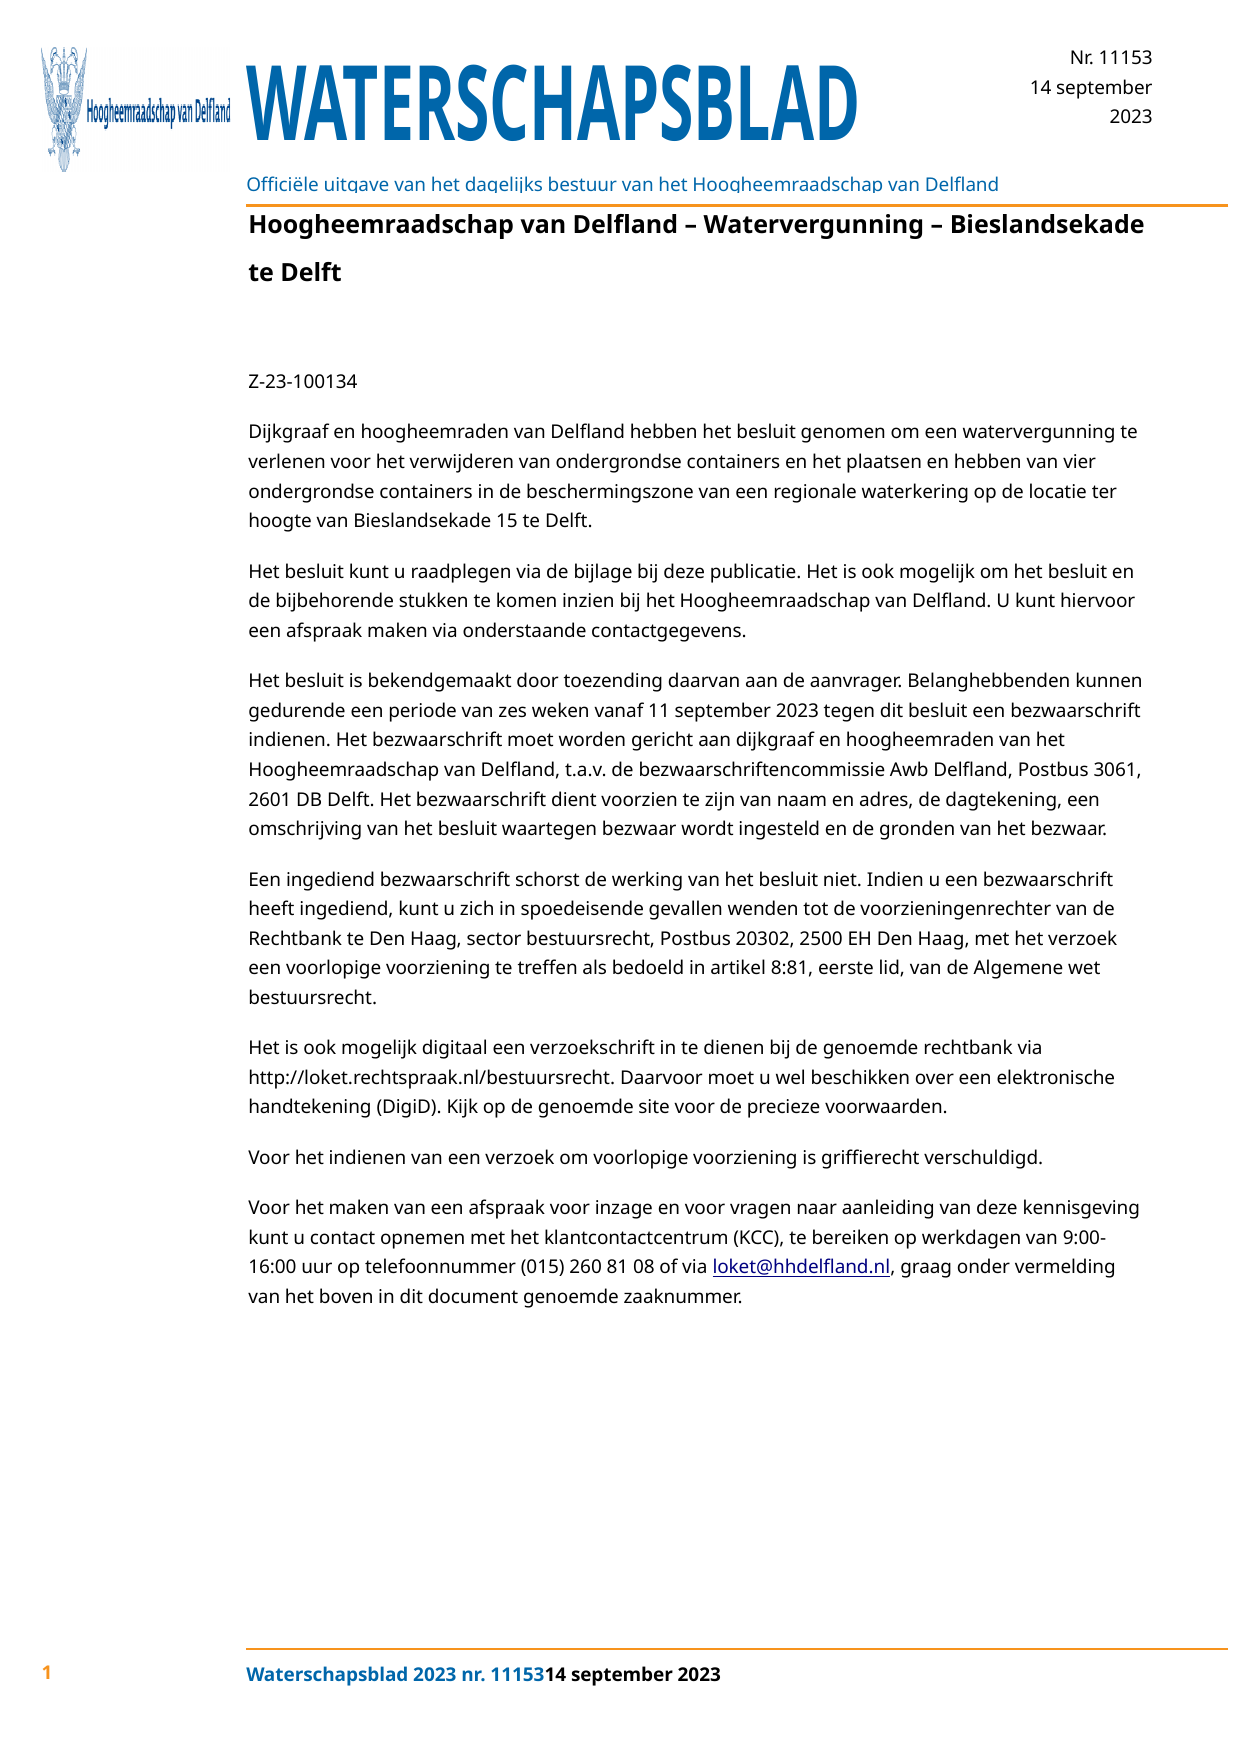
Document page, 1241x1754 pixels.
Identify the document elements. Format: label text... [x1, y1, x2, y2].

text Hoogheemraadschap van Delfland – Watervergunning – Bieslandsekade te Delft [248, 207, 1152, 288]
text Het is ook mogelijk digitaal een verzoekschrift in te dienen bij de genoemde rechtbank via http://loket.rechtspraak.nl/bestuursrecht. Daarvoor moet u wel beschikken over een elektronische handtekening (DigiD). Kijk op de genoemde site voor de precieze voorwaarden. [248, 1034, 1152, 1119]
picture [41, 47, 231, 172]
text Voor het maken van een afspraak voor inzage en voor vragen naar aanleiding van deze kennisgeving kunt u contact opnemen met het klantcontactcentrum (KCC), te bereiken op werkdagen van 9:00-16:00 uur op telefoonnummer (015) 260 81 08 of via loket@hhdelfland.nl, graag onder vermelding van het boven in dit document genoemde zaaknummer. [248, 1194, 1152, 1309]
text Voor het indienen van een verzoek om voorlopige voorziening is griffierecht verschuldigd. [248, 1144, 1152, 1170]
text Een ingediend bezwaarschrift schorst de werking van het besluit niet. Indien u een bezwaarschrift heeft ingediend, kunt u zich in spoedeisende gevallen wenden tot de voorzieningenrechter van de Rechtbank te Den Haag, sector bestuursrecht, Postbus 20302, 2500 EH Den Haag, met het verzoek een voorlopige voorziening te treffen als bedoeld in artikel 8:81, eerste lid, van de Algemene wet bestuursrecht. [248, 866, 1152, 1010]
text Z-23-100134 [248, 368, 1152, 394]
text Het besluit kunt u raadplegen via de bijlage bij deze publicatie. Het is ook mogelijk om het besluit en de bijbehorende stukken te komen inzien bij het Hoogheemraadschap van Delfland. U kunt hiervoor een afspraak maken via onderstaande contactgegevens. [248, 558, 1152, 643]
text Het besluit is bekendgemaakt door toezending daarvan aan de aanvrager. Belanghebbenden kunnen gedurende een periode van zes weken vanaf 11 september 2023 tegen dit besluit een bezwaarschrift indienen. Het bezwaarschrift moet worden gericht aan dijkgraaf en hoogheemraden van het Hoogheemraadschap van Delfland, t.a.v. de bezwaarschriftencommissie Awb Delfland, Postbus 3061, 2601 DB Delft. Het bezwaarschrift dient voorzien te zijn van naam en adres, de dagtekening, een omschrijving van het besluit waartegen bezwaar wordt ingesteld en de gronden van het bezwaar. [248, 667, 1152, 841]
text Dijkgraaf en hoogheemraden van Delfland hebben het besluit genomen om een watervergunning te verlenen voor het verwijderen van ondergrondse containers en het plaatsen en hebben van vier ondergrondse containers in de beschermingszone van een regionale waterkering op de locatie ter hoogte van Bieslandsekade 15 te Delft. [248, 419, 1152, 533]
